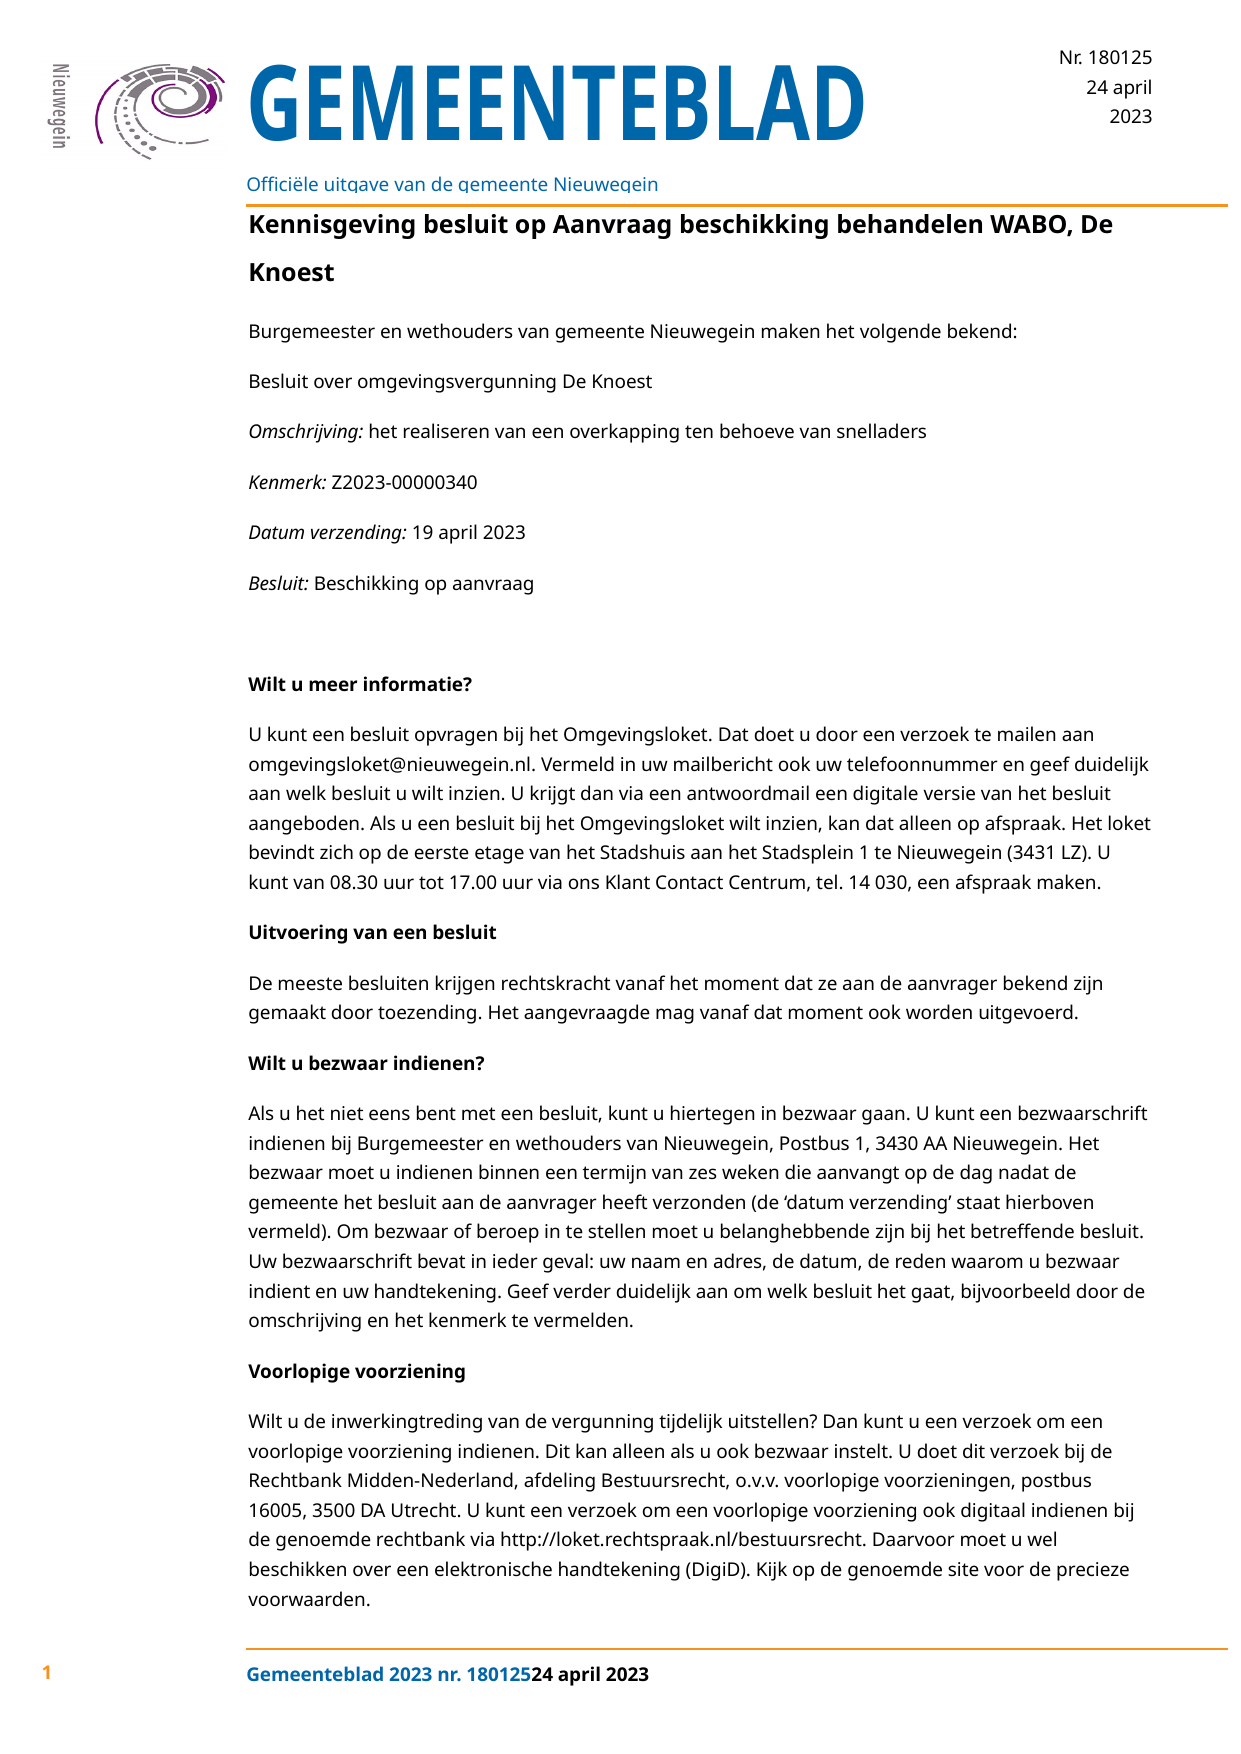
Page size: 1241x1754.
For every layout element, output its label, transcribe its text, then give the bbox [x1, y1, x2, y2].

text Wilt u meer informatie? [248, 671, 1152, 697]
text Wilt u bezwaar indienen? [248, 1050, 1152, 1076]
text De meeste besluiten krijgen rechtskracht vanaf het moment dat ze aan de aanvrager bekend zijn gemaakt door toezending. Het aangevraagde mag vanaf dat moment ook worden uitgevoerd. [248, 970, 1152, 1025]
text Kennisgeving besluit op Aanvraag beschikking behandelen WABO, De Knoest [248, 207, 1152, 288]
picture [41, 47, 231, 172]
text Uitvoering van een besluit [248, 919, 1152, 945]
text Voorlopige voorziening [248, 1358, 1152, 1384]
text Omschrijving: het realiseren van een overkapping ten behoeve van snelladers [248, 419, 1152, 444]
text Kenmerk: Z2023-00000340 [248, 469, 1152, 495]
text Wilt u de inwerkingtreding van de vergunning tijdelijk uitstellen? Dan kunt u een verzoek om een voorlopige voorziening indienen. Dit kan alleen als u ook bezwaar instelt. U doet dit verzoek bij de Rechtbank Midden-Nederland, afdeling Bestuursrecht, o.v.v. voorlopige voorzieningen, postbus 16005, 3500 DA Utrecht. U kunt een verzoek om een voorlopige voorziening ook digitaal indienen bij de genoemde rechtbank via http://loket.rechtspraak.nl/bestuursrecht. Daarvoor moet u wel beschikken over een elektronische handtekening (DigiD). Kijk op de genoemde site voor de precieze voorwaarden. [248, 1408, 1152, 1612]
text Besluit: Beschikking op aanvraag [248, 570, 1152, 596]
text U kunt een besluit opvragen bij het Omgevingsloket. Dat doet u door een verzoek te mailen aan omgevingsloket@nieuwegein.nl. Vermeld in uw mailbericht ook uw telefoonnummer en geef duidelijk aan welk besluit u wilt inzien. U krijgt dan via een antwoordmail een digitale versie van het besluit aangeboden. Als u een besluit bij het Omgevingsloket wilt inzien, kan dat alleen op afspraak. Het loket bevindt zich op de eerste etage van het Stadshuis aan het Stadsplein 1 te Nieuwegein (3431 LZ). U kunt van 08.30 uur tot 17.00 uur via ons Klant Contact Centrum, tel. 14 030, een afspraak maken. [248, 721, 1152, 895]
text Als u het niet eens bent met een besluit, kunt u hiertegen in bezwaar gaan. U kunt een bezwaarschrift indienen bij Burgemeester en wethouders van Nieuwegein, Postbus 1, 3430 AA Nieuwegein. Het bezwaar moet u indienen binnen een termijn van zes weken die aanvangt op de dag nadat de gemeente het besluit aan de aanvrager heeft verzonden (de ‘datum verzending’ staat hierboven vermeld). Om bezwaar of beroep in te stellen moet u belanghebbende zijn bij het betreffende besluit. Uw bezwaarschrift bevat in ieder geval: uw naam en adres, de datum, de reden waarom u bezwaar indient en uw handtekening. Geef verder duidelijk aan om welk besluit het gaat, bijvoorbeeld door de omschrijving en het kenmerk te vermelden. [248, 1100, 1152, 1333]
text Burgemeester en wethouders van gemeente Nieuwegein maken het volgende bekend: [248, 318, 1152, 344]
text Datum verzending: 19 april 2023 [248, 519, 1152, 545]
text Besluit over omgevingsvergunning De Knoest [248, 368, 1152, 394]
